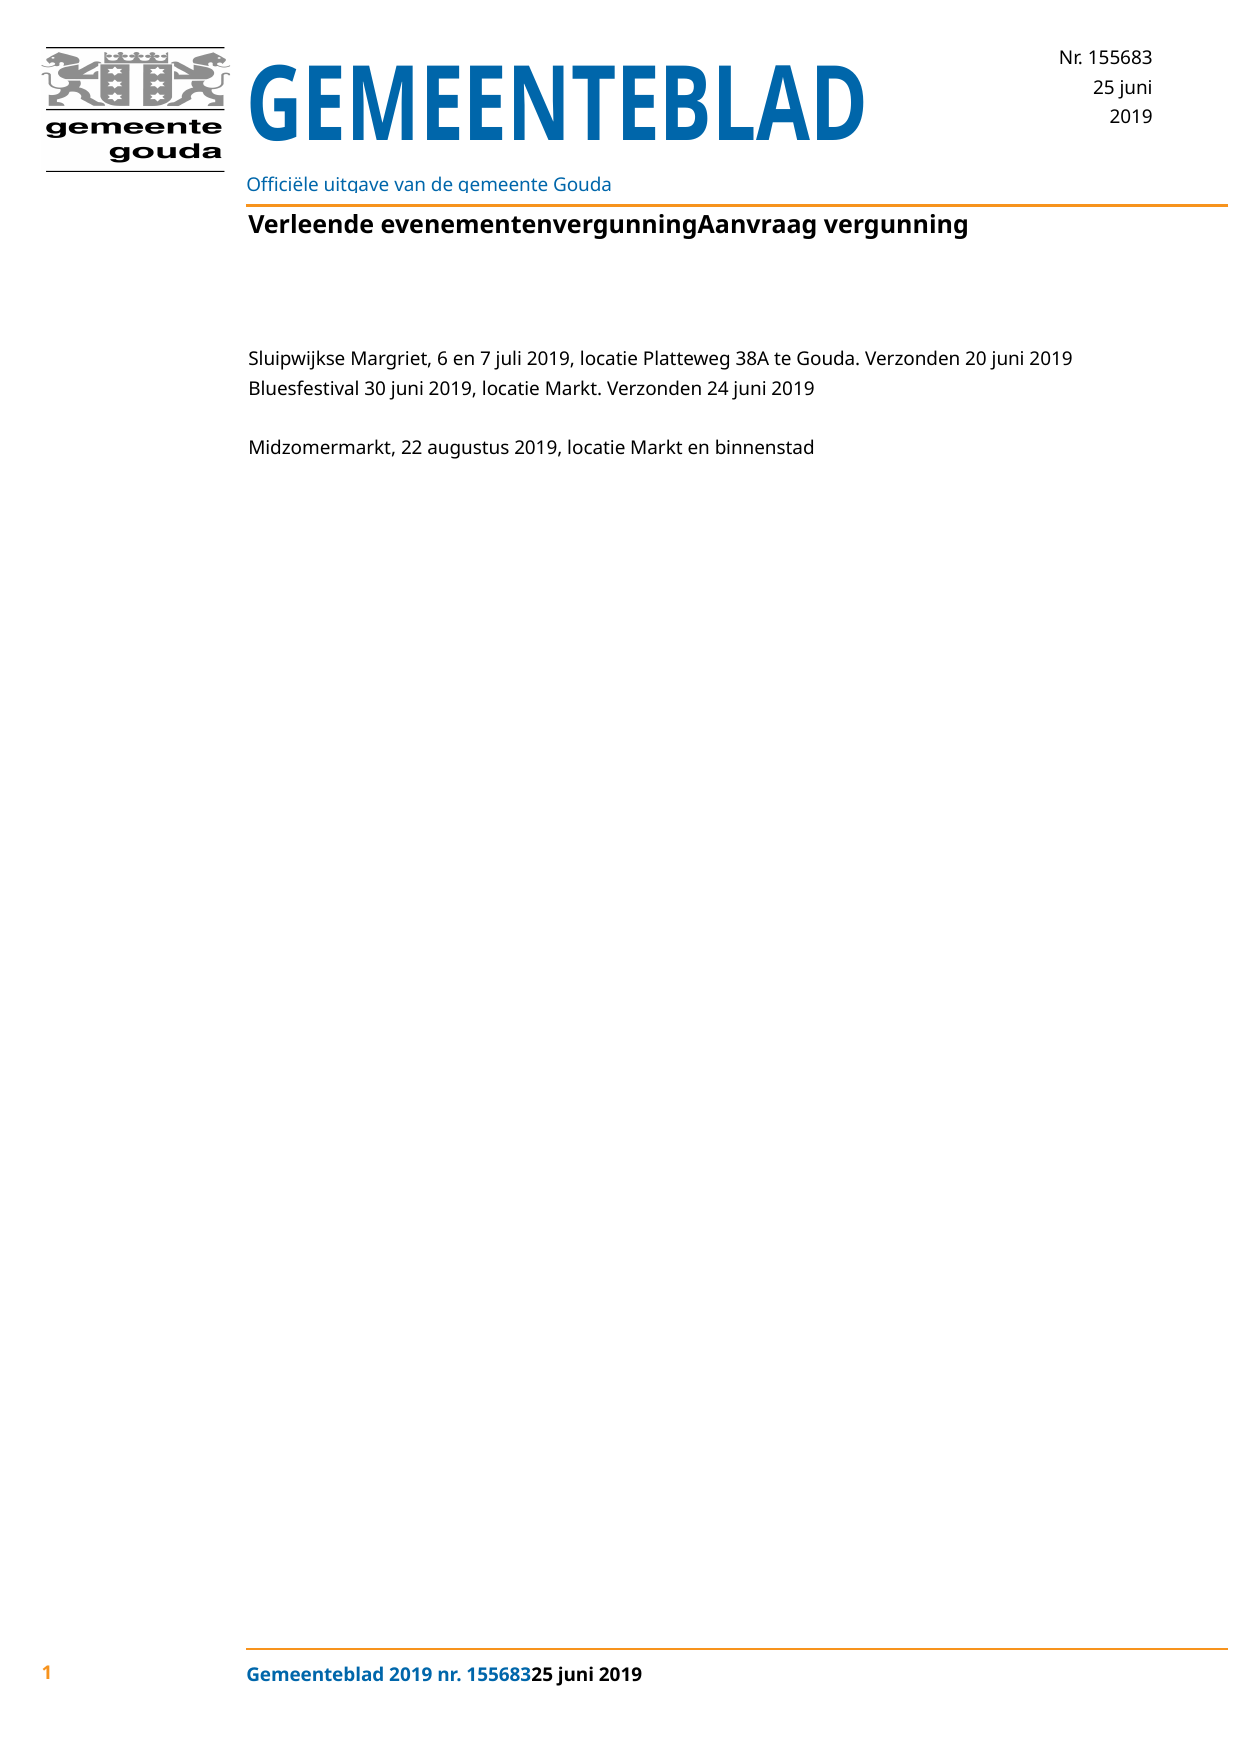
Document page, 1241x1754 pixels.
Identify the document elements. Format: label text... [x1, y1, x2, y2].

picture [41, 47, 231, 172]
text Midzomermarkt, 22 augustus 2019, locatie Markt en binnenstad [248, 434, 1152, 460]
text Verleende evenementenvergunningAanvraag vergunning [248, 207, 1152, 241]
text Bluesfestival 30 juni 2019, locatie Markt. Verzonden 24 juni 2019 [248, 375, 1152, 401]
text Sluipwijkse Margriet, 6 en 7 juli 2019, locatie Platteweg 38A te Gouda. Verzonden 20 juni 2019 [248, 345, 1152, 371]
